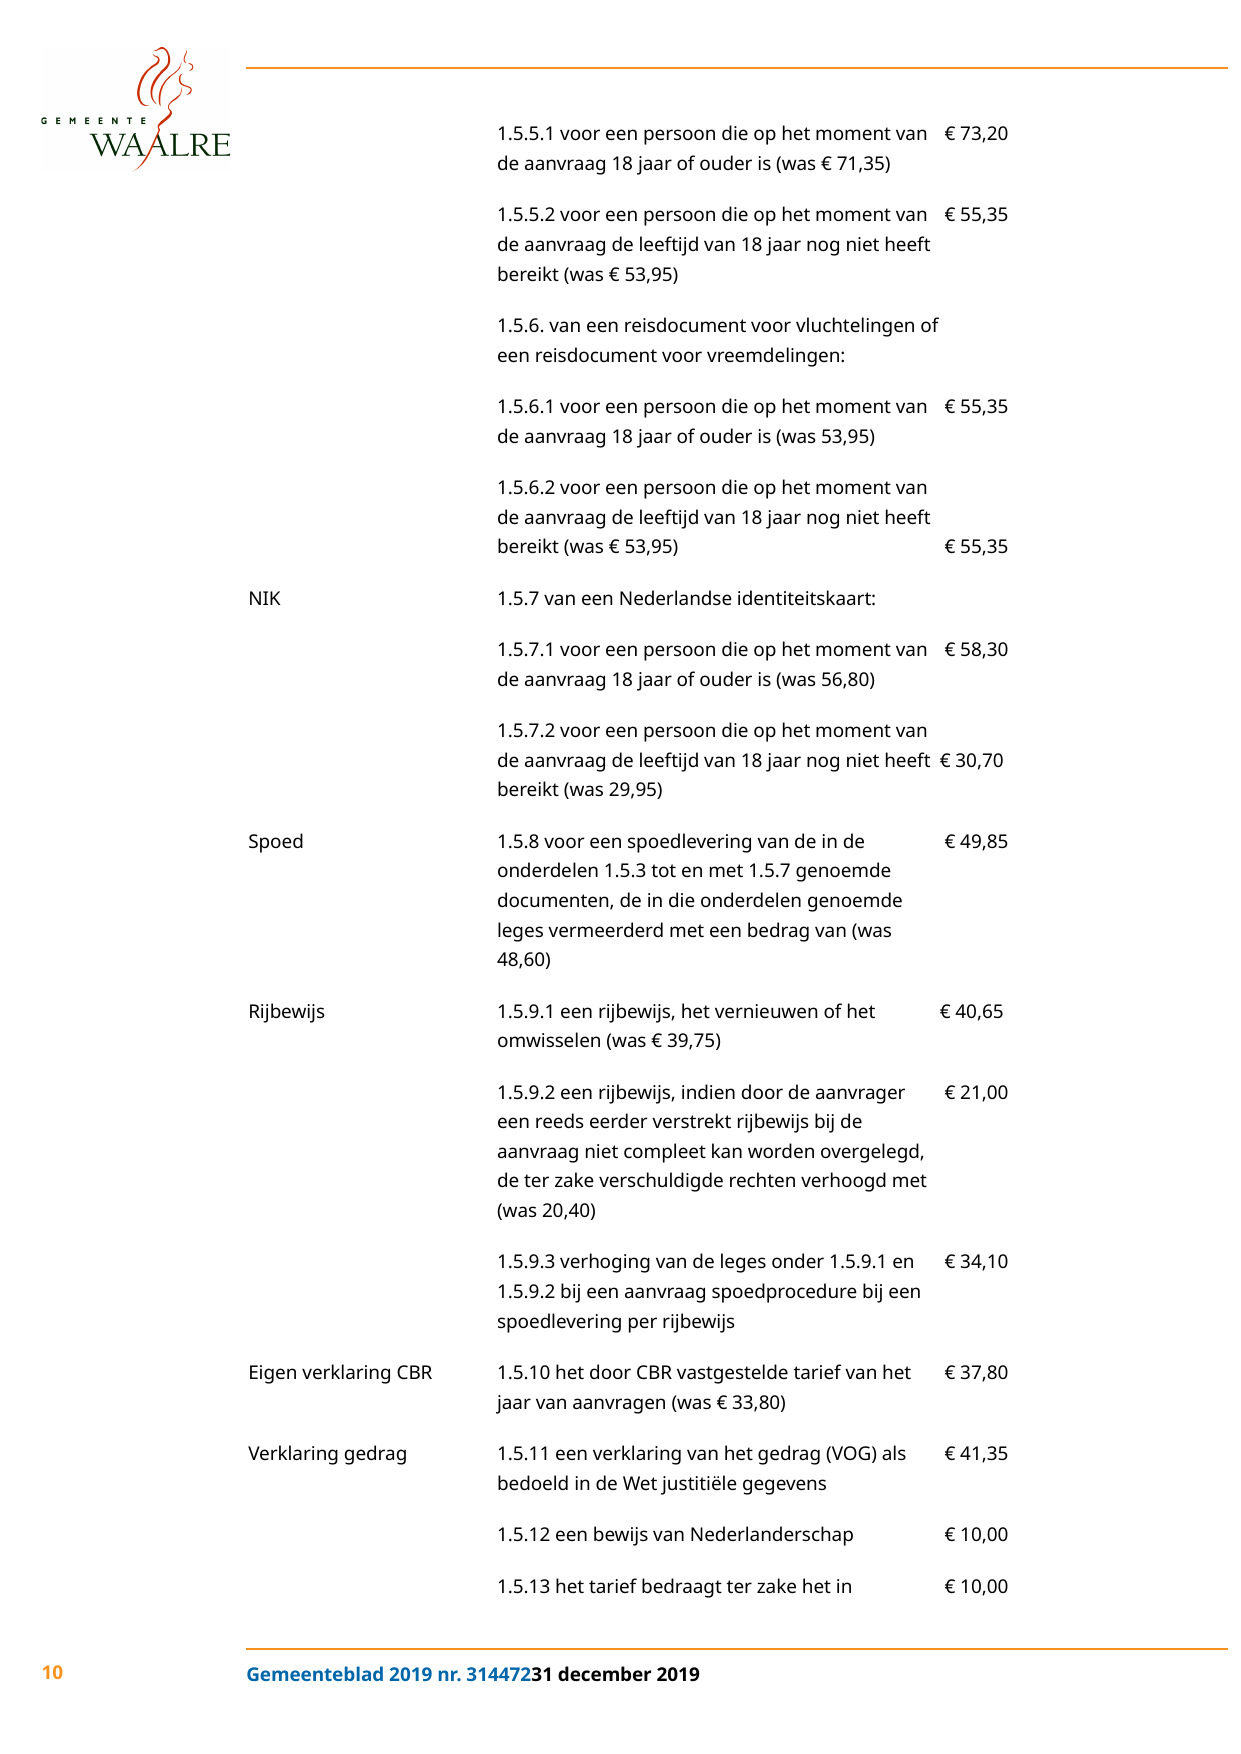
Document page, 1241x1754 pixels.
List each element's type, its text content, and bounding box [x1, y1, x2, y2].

table_cell [248, 121, 497, 176]
table_cell [940, 692, 1152, 717]
table_cell [940, 286, 1152, 312]
table_cell [497, 802, 939, 828]
table_cell [497, 1415, 939, 1440]
table_cell 1.5.10 het door CBR vastgestelde tarief van het jaar van aanvragen (was € 33,80) [497, 1359, 939, 1414]
table_cell € 73,20 [940, 121, 1152, 176]
table_cell [940, 1415, 1152, 1440]
table_cell € 55,35 [940, 202, 1152, 286]
picture [41, 47, 231, 172]
table_cell € 49,85 [940, 828, 1152, 972]
table_cell [248, 1521, 497, 1547]
table_cell [248, 972, 497, 998]
table_cell [248, 559, 497, 585]
table_cell € 37,80 [940, 1359, 1152, 1414]
table_cell [940, 802, 1152, 828]
table_cell 1.5.9.1 een rijbewijs, het vernieuwen of het omwisselen (was € 39,75) [497, 998, 939, 1053]
table_cell [497, 176, 939, 202]
table_cell 1.5.8 voor een spoedlevering van de in de onderdelen 1.5.3 tot en met 1.5.7 genoemde documenten, de in die onderdelen genoemde leges vermeerderd met een bedrag van (was 48,60) [497, 828, 939, 972]
table_cell [497, 1053, 939, 1079]
table_cell [248, 1547, 497, 1573]
table_cell [248, 95, 497, 121]
table_cell [940, 312, 1152, 367]
table_cell [497, 1223, 939, 1249]
table_cell [248, 1573, 497, 1598]
table_cell [497, 449, 939, 474]
table_cell [248, 202, 497, 286]
table_cell [248, 692, 497, 717]
table_cell [940, 1334, 1152, 1359]
table_cell 1.5.13 het tarief bedraagt ter zake het in [497, 1573, 939, 1598]
table_cell [248, 802, 497, 828]
table_cell [497, 1547, 939, 1573]
table_cell [248, 368, 497, 393]
table_cell € 55,35 [940, 393, 1152, 448]
table_cell NIK [248, 585, 497, 611]
table_cell Verklaring gedrag [248, 1440, 497, 1496]
table_cell [497, 972, 939, 998]
table_cell [497, 1496, 939, 1521]
table_cell 1.5.6. van een reisdocument voor vluchtelingen of een reisdocument voor vreemdelingen: [497, 312, 939, 367]
table_cell € 40,65 [940, 998, 1152, 1053]
table_cell [497, 611, 939, 636]
table_cell [497, 559, 939, 585]
table_cell [248, 1249, 497, 1333]
table_cell [248, 1334, 497, 1359]
table_cell [248, 1053, 497, 1079]
table_cell € 58,30 [940, 636, 1152, 692]
table_cell 1.5.9.3 verhoging van de leges onder 1.5.9.1 en 1.5.9.2 bij een aanvraag spoedprocedure bij een spoedlevering per rijbewijs [497, 1249, 939, 1333]
table_cell [248, 1496, 497, 1521]
table_cell [497, 692, 939, 717]
table_cell [940, 559, 1152, 585]
table_cell [940, 449, 1152, 474]
table_cell [940, 368, 1152, 393]
table_cell [248, 718, 497, 802]
table_cell [497, 368, 939, 393]
table_cell [248, 1223, 497, 1249]
table_cell 1.5.12 een bewijs van Nederlanderschap [497, 1521, 939, 1547]
table_cell € 10,00 [940, 1573, 1152, 1598]
table_cell [248, 449, 497, 474]
table_cell € 41,35 [940, 1440, 1152, 1496]
table_cell [248, 176, 497, 202]
table_cell [248, 1079, 497, 1223]
table_cell [248, 611, 497, 636]
table_cell [248, 312, 497, 367]
table_cell [940, 972, 1152, 998]
table_cell [940, 176, 1152, 202]
table_cell [248, 393, 497, 448]
table_cell 1.5.7 van een Nederlandse identiteitskaart: [497, 585, 939, 611]
table_cell € 34,10 [940, 1249, 1152, 1333]
table_cell 1.5.5.1 voor een persoon die op het moment van de aanvraag 18 jaar of ouder is (was € 71,35) [497, 121, 939, 176]
table_cell € 10,00 [940, 1521, 1152, 1547]
table_cell [940, 611, 1152, 636]
table_cell 1.5.6.2 voor een persoon die op het moment van de aanvraag de leeftijd van 18 jaar nog niet heeft bereikt (was € 53,95) [497, 474, 939, 559]
table_cell Eigen verklaring CBR [248, 1359, 497, 1414]
table_cell Spoed [248, 828, 497, 972]
table_cell [497, 95, 939, 121]
table_cell € 21,00 [940, 1079, 1152, 1223]
table_cell [497, 286, 939, 312]
table_cell [940, 585, 1152, 611]
table_cell 1.5.6.1 voor een persoon die op het moment van de aanvraag 18 jaar of ouder is (was 53,95) [497, 393, 939, 448]
table_cell [940, 1223, 1152, 1249]
table_cell Rijbewijs [248, 998, 497, 1053]
table_cell 1.5.7.1 voor een persoon die op het moment van de aanvraag 18 jaar of ouder is (was 56,80) [497, 636, 939, 692]
table_cell [248, 1415, 497, 1440]
table_cell [248, 286, 497, 312]
table_cell 1.5.5.2 voor een persoon die op het moment van de aanvraag de leeftijd van 18 jaar nog niet heeft bereikt (was € 53,95) [497, 202, 939, 286]
table_cell 1.5.7.2 voor een persoon die op het moment van de aanvraag de leeftijd van 18 jaar nog niet heeft bereikt (was 29,95) [497, 718, 939, 802]
table_cell 1.5.11 een verklaring van het gedrag (VOG) als bedoeld in de Wet justitiële gegevens [497, 1440, 939, 1496]
table_cell [940, 1496, 1152, 1521]
table_cell 1.5.9.2 een rijbewijs, indien door de aanvrager een reeds eerder verstrekt rijbewijs bij de aanvraag niet compleet kan worden overgelegd, de ter zake verschuldigde rechten verhoogd met (was 20,40) [497, 1079, 939, 1223]
table_cell [940, 1053, 1152, 1079]
table_cell [940, 95, 1152, 121]
table_cell [497, 1334, 939, 1359]
table_cell [248, 636, 497, 692]
table_cell [248, 474, 497, 559]
table_cell € 55,35 [940, 474, 1152, 559]
table_cell [940, 1547, 1152, 1573]
table_cell € 30,70 [940, 718, 1152, 802]
